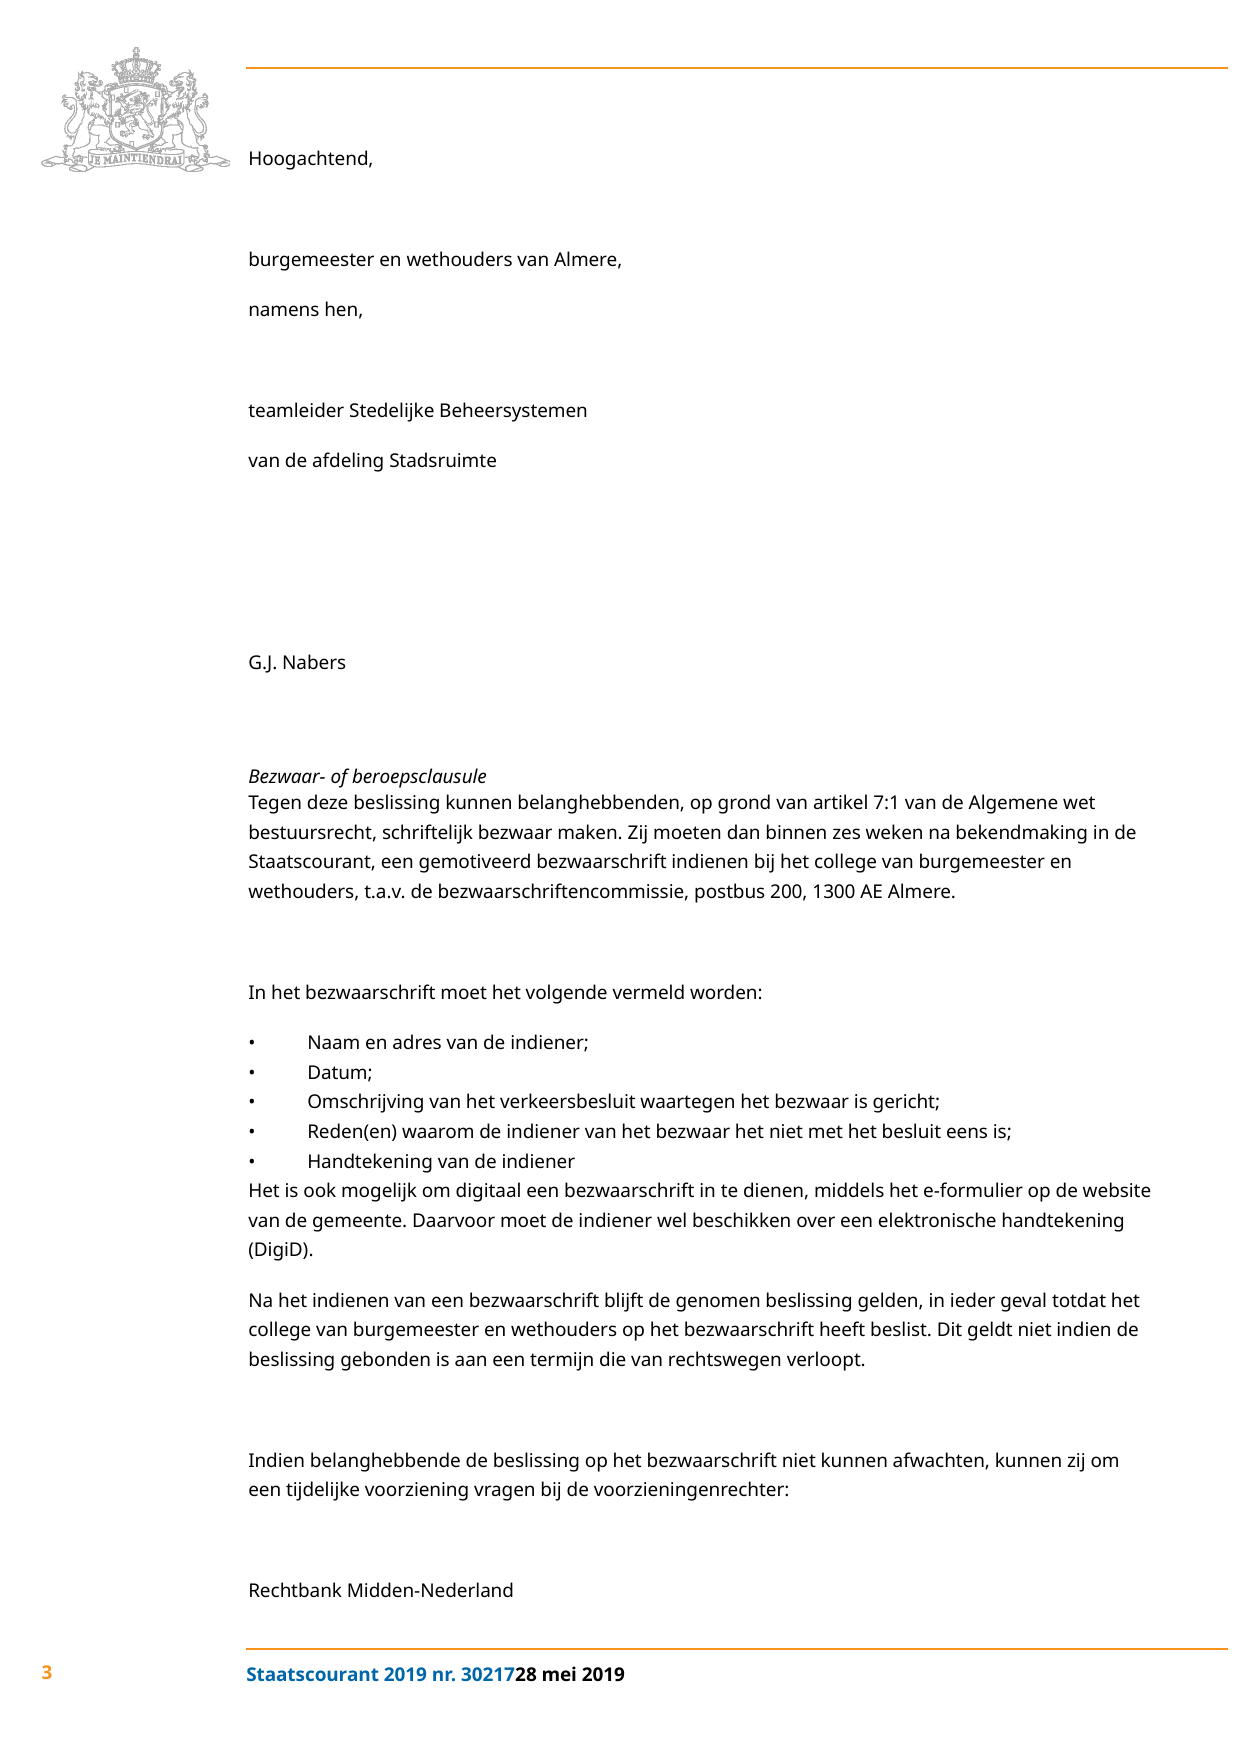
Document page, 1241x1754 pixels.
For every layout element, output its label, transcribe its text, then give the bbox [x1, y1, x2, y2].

list Omschrijving van het verkeersbesluit waartegen het bezwaar is gericht; [248, 1089, 1152, 1114]
text van de afdeling Stadsruimte [248, 448, 1152, 473]
text teamleider Stedelijke Beheersystemen [248, 397, 1152, 423]
list Naam en adres van de indiener; [248, 1029, 1152, 1055]
text G.J. Nabers [248, 649, 1152, 675]
picture [41, 47, 231, 172]
list Handtekening van de indiener [248, 1148, 1152, 1173]
text Het is ook mogelijk om digitaal een bezwaarschrift in te dienen, middels het e-formulier op de website van de gemeente. Daarvoor moet de indiener wel beschikken over een elektronische handtekening (DigiD). [248, 1177, 1152, 1262]
list Datum; [248, 1059, 1152, 1085]
list Reden(en) waarom de indiener van het bezwaar het niet met het besluit eens is; [248, 1118, 1152, 1144]
text Bezwaar- of beroepsclausule [248, 764, 1152, 789]
text Tegen deze beslissing kunnen belanghebbenden, op grond van artikel 7:1 van de Algemene wet bestuursrecht, schriftelijk bezwaar maken. Zij moeten dan binnen zes weken na bekendmaking in de Staatscourant, een gemotiveerd bezwaarschrift indienen bij het college van burgemeester en wethouders, t.a.v. de bezwaarschriftencommissie, postbus 200, 1300 AE Almere. [248, 789, 1152, 904]
text Indien belanghebbende de beslissing op het bezwaarschrift niet kunnen afwachten, kunnen zij om een tijdelijke voorziening vragen bij de voorzieningenrechter: [248, 1447, 1152, 1502]
text burgemeester en wethouders van Almere, [248, 246, 1152, 272]
text Rechtbank Midden-Nederland [248, 1577, 1152, 1603]
text Na het indienen van een bezwaarschrift blijft de genomen beslissing gelden, in ieder geval totdat het college van burgemeester en wethouders op het bezwaarschrift heeft beslist. Dit geldt niet indien de beslissing gebonden is aan een termijn die van rechtswegen verloopt. [248, 1287, 1152, 1372]
text namens hen, [248, 296, 1152, 322]
text Hoogachtend, [248, 145, 1152, 171]
text In het bezwaarschrift moet het volgende vermeld worden: [248, 979, 1152, 1005]
